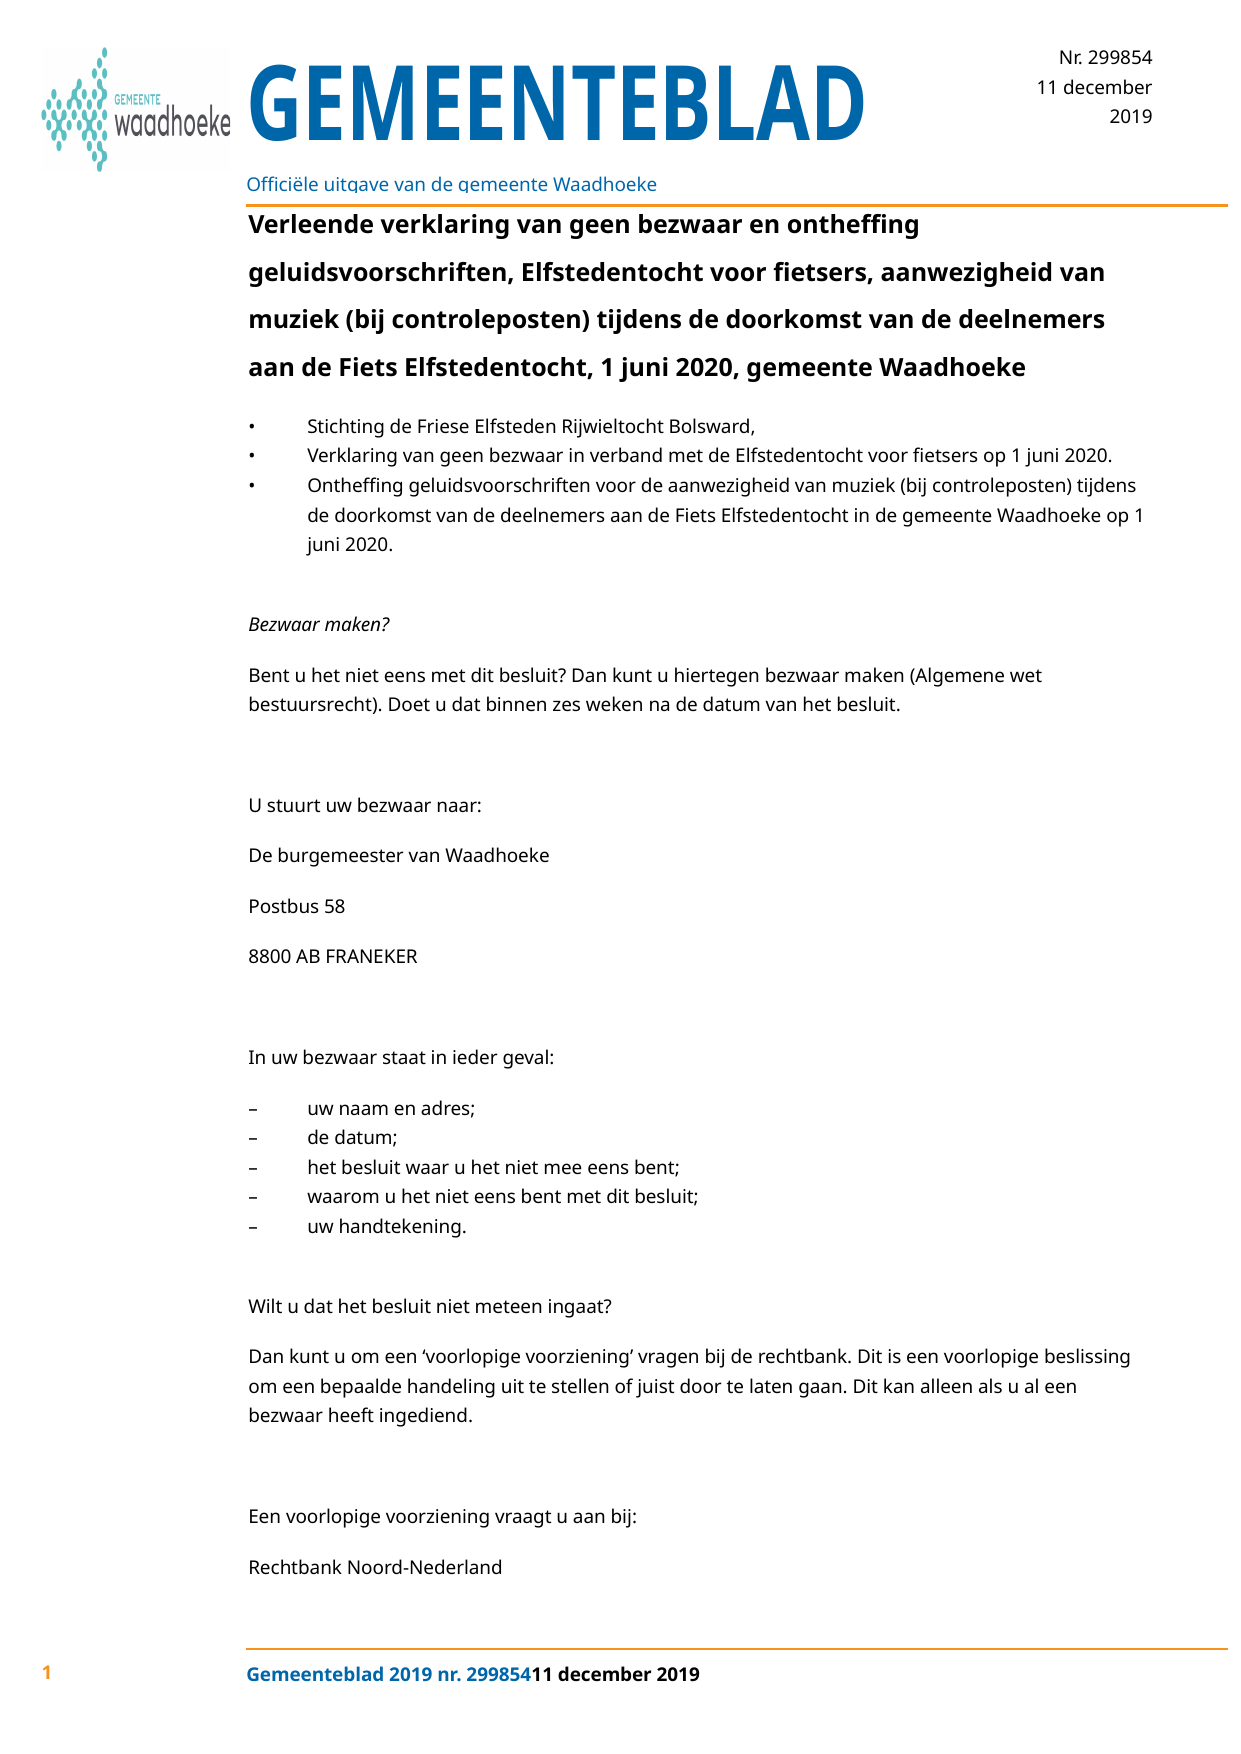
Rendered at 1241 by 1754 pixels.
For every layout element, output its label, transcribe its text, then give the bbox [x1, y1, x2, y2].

list uw naam en adres; [248, 1095, 1152, 1121]
list Ontheffing geluidsvoorschriften voor de aanwezigheid van muziek (bij controleposten) tijdens de doorkomst van de deelnemers aan de Fiets Elfstedentocht in de gemeente Waadhoeke op 1 juni 2020. [248, 472, 1152, 557]
list de datum; [248, 1124, 1152, 1150]
picture [41, 47, 231, 172]
text Wilt u dat het besluit niet meteen ingaat? [248, 1293, 1152, 1319]
text De burgemeester van Waadhoeke [248, 843, 1152, 868]
text Bezwaar maken? [248, 611, 1152, 637]
text U stuurt uw bezwaar naar: [248, 792, 1152, 818]
text Postbus 58 [248, 893, 1152, 919]
text Verleende verklaring van geen bezwaar en ontheffing geluidsvoorschriften, Elfstedentocht voor fietsers, aanwezigheid van muziek (bij controleposten) tijdens de doorkomst van de deelnemers aan de Fiets Elfstedentocht, 1 juni 2020, gemeente Waadhoeke [248, 207, 1152, 384]
list Verklaring van geen bezwaar in verband met de Elfstedentocht voor fietsers op 1 juni 2020. [248, 443, 1152, 468]
list waarom u het niet eens bent met dit besluit; [248, 1183, 1152, 1209]
list het besluit waar u het niet mee eens bent; [248, 1154, 1152, 1180]
text Rechtbank Noord-Nederland [248, 1554, 1152, 1580]
text In uw bezwaar staat in ieder geval: [248, 1044, 1152, 1070]
text Dan kunt u om een ‘voorlopige voorziening’ vragen bij de rechtbank. Dit is een voorlopige beslissing om een bepaalde handeling uit te stellen of juist door te laten gaan. Dit kan alleen als u al een bezwaar heeft ingediend. [248, 1343, 1152, 1428]
text Bent u het niet eens met dit besluit? Dan kunt u hiertegen bezwaar maken (Algemene wet bestuursrecht). Doet u dat binnen zes weken na de datum van het besluit. [248, 662, 1152, 717]
text Een voorlopige voorziening vraagt u aan bij: [248, 1503, 1152, 1529]
list Stichting de Friese Elfsteden Rijwieltocht Bolsward, [248, 413, 1152, 439]
text 8800 AB FRANEKER [248, 943, 1152, 969]
list uw handtekening. [248, 1213, 1152, 1239]
